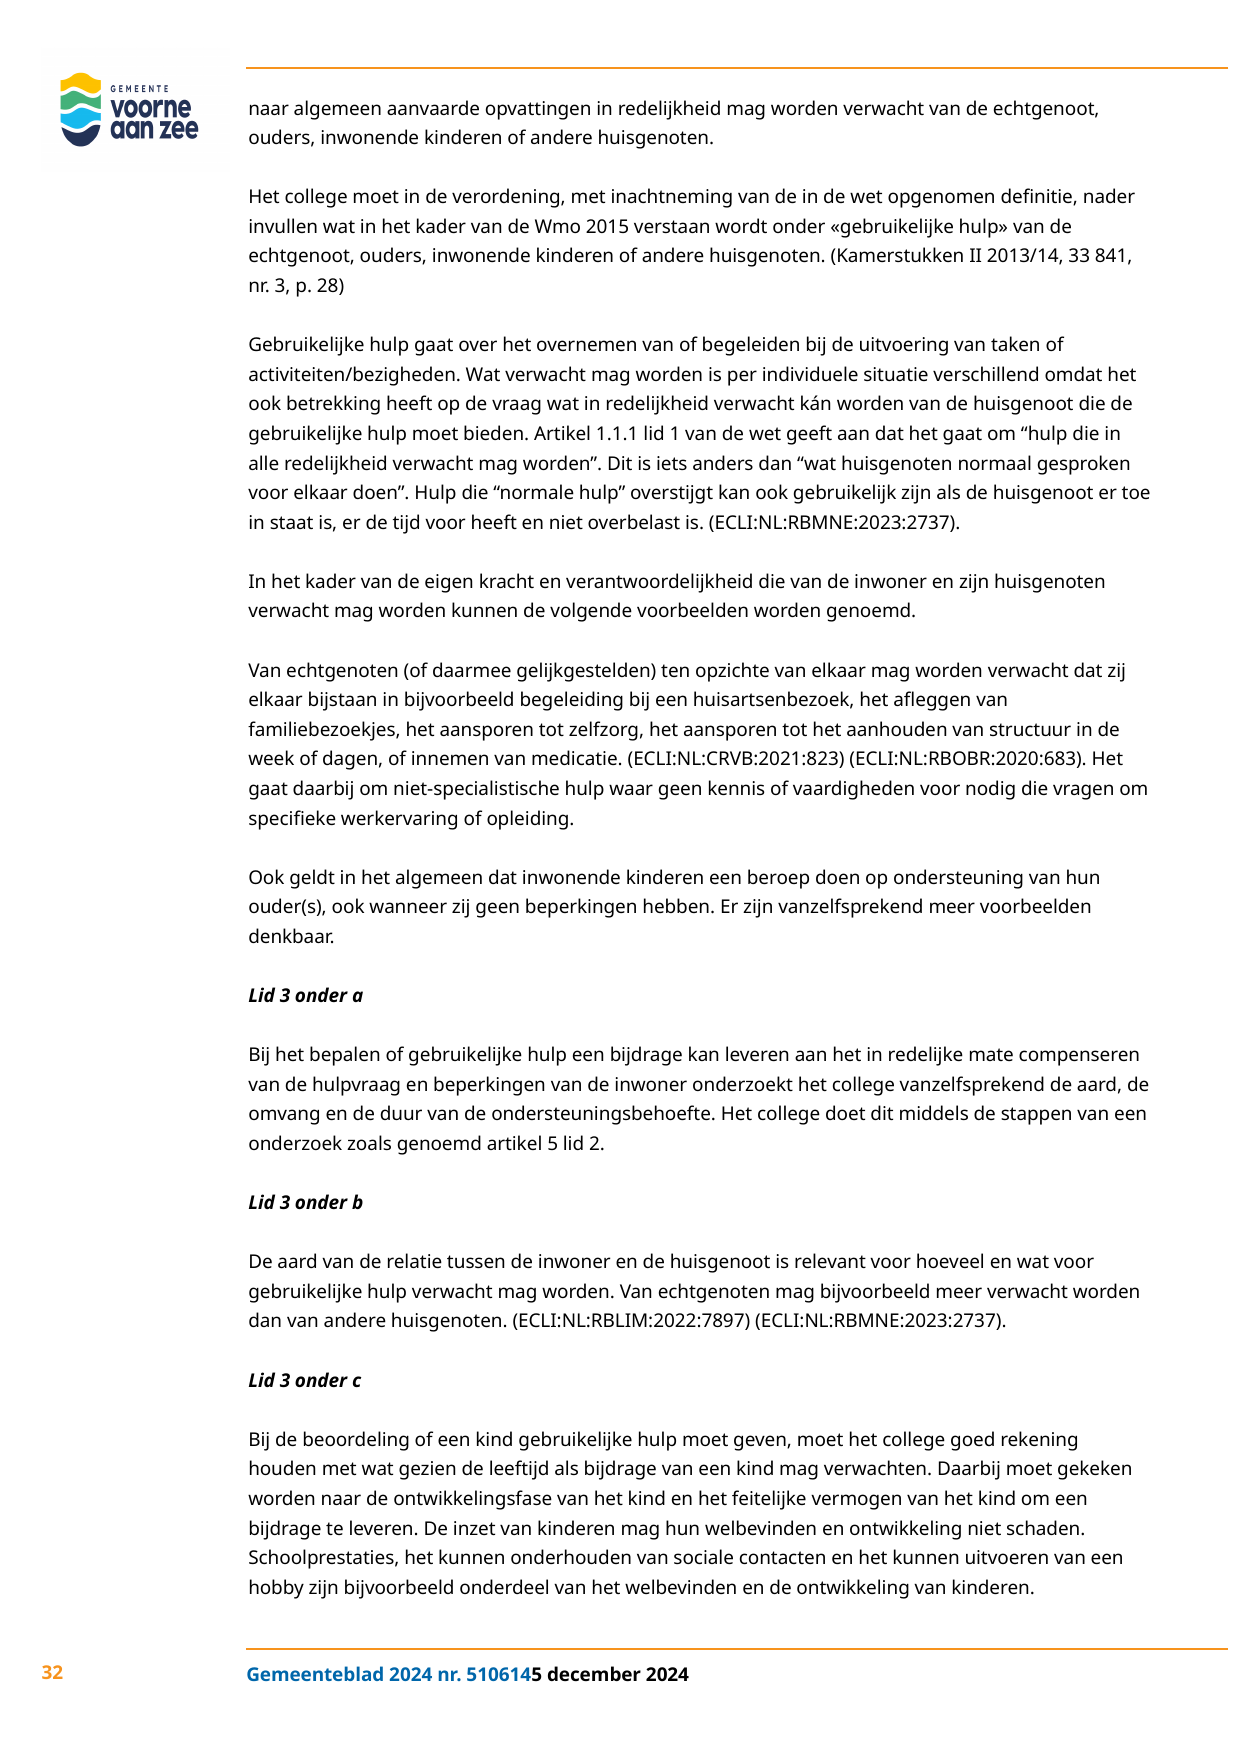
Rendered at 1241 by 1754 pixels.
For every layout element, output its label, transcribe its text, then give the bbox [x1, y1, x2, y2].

text Lid 3 onder b [248, 1189, 1152, 1215]
text Bij het bepalen of gebruikelijke hulp een bijdrage kan leveren aan het in redelijke mate compenseren van de hulpvraag en beperkingen van de inwoner onderzoekt het college vanzelfsprekend de aard, de omvang en de duur van de ondersteuningsbehoefte. Het college doet dit middels de stappen van een onderzoek zoals genoemd artikel 5 lid 2. [248, 1041, 1152, 1156]
text Ook geldt in het algemeen dat inwonende kinderen een beroep doen op ondersteuning van hun ouder(s), ook wanneer zij geen beperkingen hebben. Er zijn vanzelfsprekend meer voorbeelden denkbaar. [248, 864, 1152, 949]
text Gebruikelijke hulp gaat over het overnemen van of begeleiden bij de uitvoering van taken of activiteiten/bezigheden. Wat verwacht mag worden is per individuele situatie verschillend omdat het ook betrekking heeft op de vraag wat in redelijkheid verwacht kán worden van de huisgenoot die de gebruikelijke hulp moet bieden. Artikel 1.1.1 lid 1 van de wet geeft aan dat het gaat om “hulp die in alle redelijkheid verwacht mag worden”. Dit is iets anders dan “wat huisgenoten normaal gesproken voor elkaar doen”. Hulp die “normale hulp” overstijgt kan ook gebruikelijk zijn als de huisgenoot er toe in staat is, er de tijd voor heeft en niet overbelast is. (ECLI:NL:RBMNE:2023:2737). [248, 331, 1152, 535]
text naar algemeen aanvaarde opvattingen in redelijkheid mag worden verwacht van de echtgenoot, ouders, inwonende kinderen of andere huisgenoten. [248, 95, 1152, 150]
picture [41, 47, 231, 172]
text Van echtgenoten (of daarmee gelijkgestelden) ten opzichte van elkaar mag worden verwacht dat zij elkaar bijstaan in bijvoorbeeld begeleiding bij een huisartsenbezoek, het afleggen van familiebezoekjes, het aansporen tot zelfzorg, het aansporen tot het aanhouden van structuur in de week of dagen, of innemen van medicatie. (ECLI:NL:CRVB:2021:823) (ECLI:NL:RBOBR:2020:683). Het gaat daarbij om niet-specialistische hulp waar geen kennis of vaardigheden voor nodig die vragen om specifieke werkervaring of opleiding. [248, 657, 1152, 831]
text In het kader van de eigen kracht en verantwoordelijkheid die van de inwoner en zijn huisgenoten verwacht mag worden kunnen de volgende voorbeelden worden genoemd. [248, 568, 1152, 623]
text Het college moet in de verordening, met inachtneming van de in de wet opgenomen definitie, nader invullen wat in het kader van de Wmo 2015 verstaan wordt onder «gebruikelijke hulp» van de echtgenoot, ouders, inwonende kinderen of andere huisgenoten. (Kamerstukken II 2013/14, 33 841, nr. 3, p. 28) [248, 183, 1152, 298]
text Lid 3 onder a [248, 982, 1152, 1008]
text Lid 3 onder c [248, 1367, 1152, 1393]
text De aard van de relatie tussen de inwoner en de huisgenoot is relevant voor hoeveel en wat voor gebruikelijke hulp verwacht mag worden. Van echtgenoten mag bijvoorbeeld meer verwacht worden dan van andere huisgenoten. (ECLI:NL:RBLIM:2022:7897) (ECLI:NL:RBMNE:2023:2737). [248, 1248, 1152, 1333]
text Bij de beoordeling of een kind gebruikelijke hulp moet geven, moet het college goed rekening houden met wat gezien de leeftijd als bijdrage van een kind mag verwachten. Daarbij moet gekeken worden naar de ontwikkelingsfase van het kind en het feitelijke vermogen van het kind om een bijdrage te leveren. De inzet van kinderen mag hun welbevinden en ontwikkeling niet schaden. Schoolprestaties, het kunnen onderhouden van sociale contacten en het kunnen uitvoeren van een hobby zijn bijvoorbeeld onderdeel van het welbevinden en de ontwikkeling van kinderen. [248, 1426, 1152, 1600]
